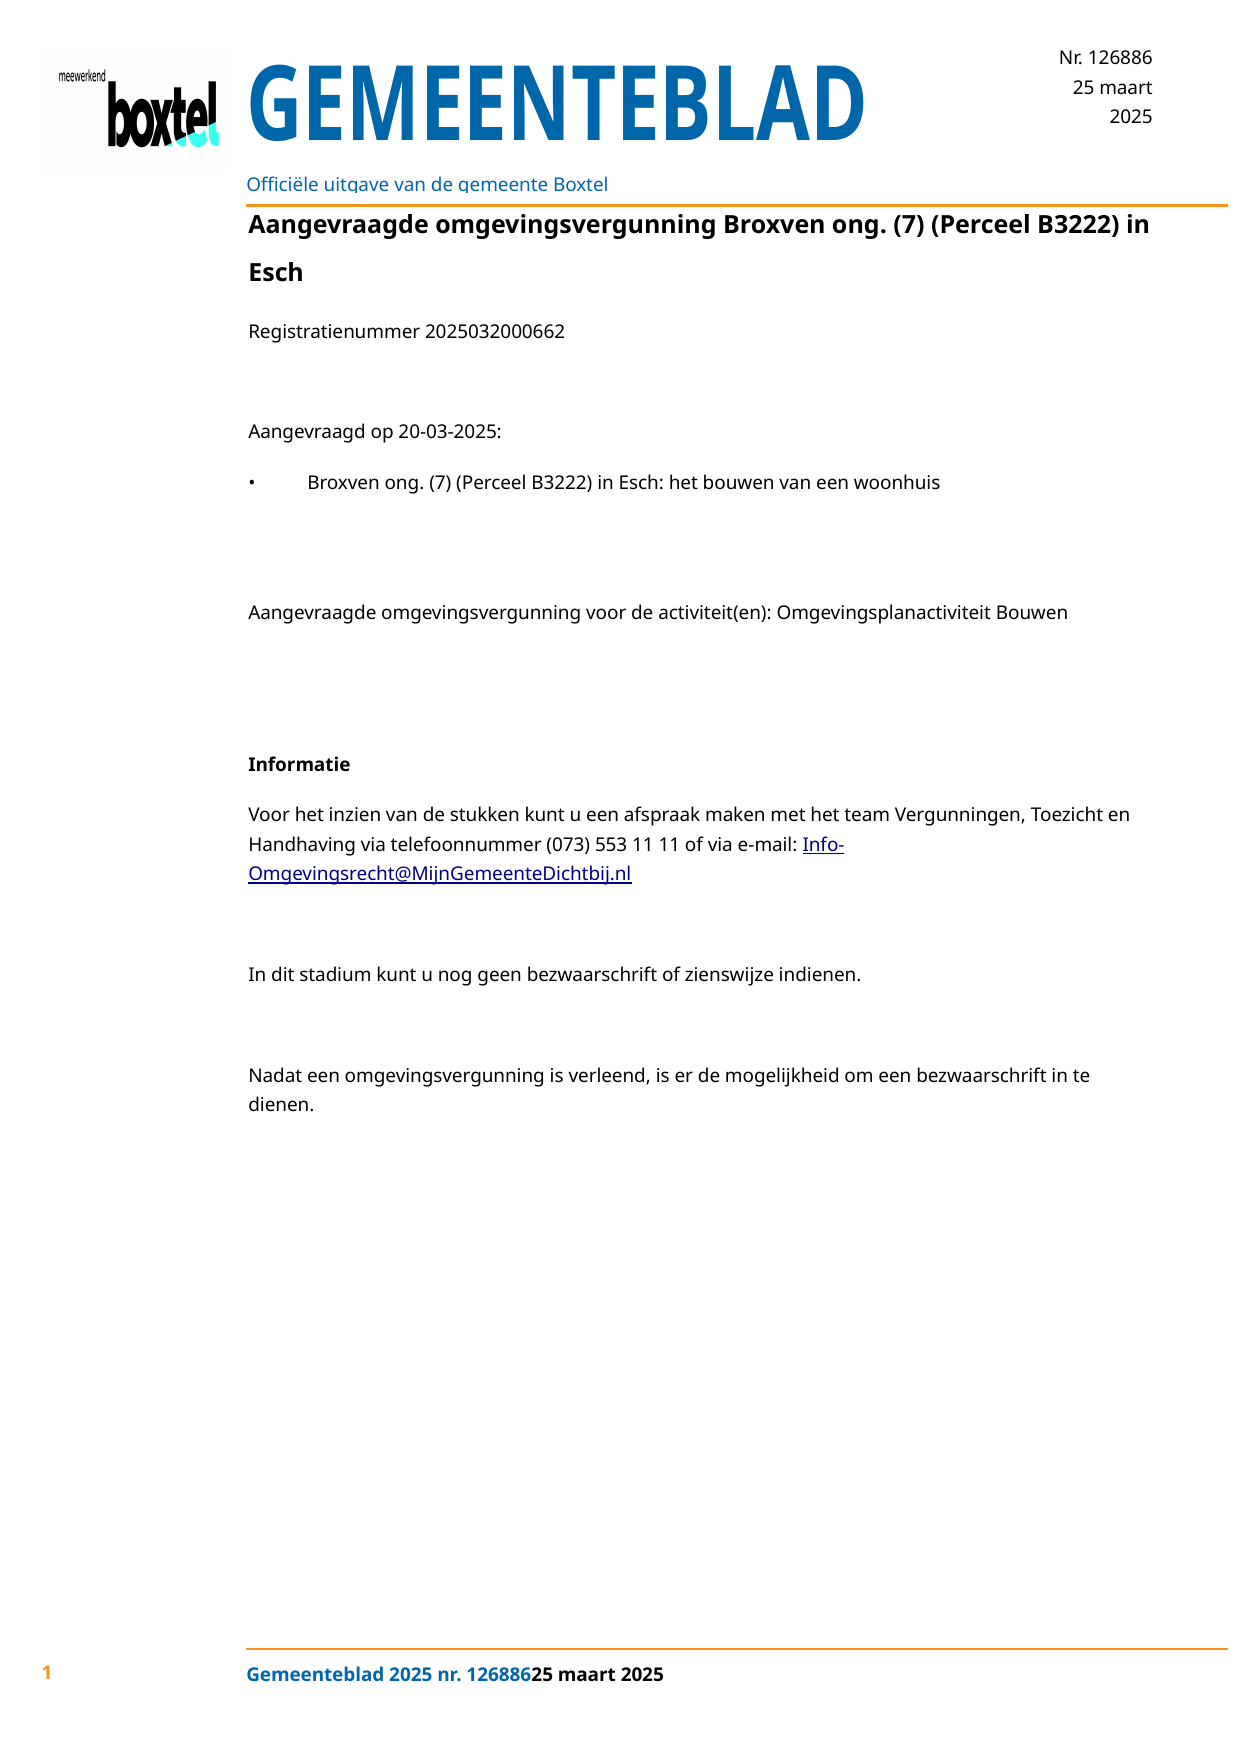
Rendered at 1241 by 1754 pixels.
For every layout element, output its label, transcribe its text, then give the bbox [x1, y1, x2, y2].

list Broxven ong. (7) (Perceel B3222) in Esch: het bouwen van een woonhuis [248, 469, 1152, 495]
text In dit stadium kunt u nog geen bezwaarschrift of zienswijze indienen. [248, 961, 1152, 987]
text Aangevraagd op 20-03-2025: [248, 419, 1152, 444]
text Registratienummer 2025032000662 [248, 318, 1152, 344]
text Aangevraagde omgevingsvergunning voor de activiteit(en): Omgevingsplanactiviteit Bouwen [248, 599, 1152, 625]
text Voor het inzien van de stukken kunt u een afspraak maken met het team Vergunningen, Toezicht en Handhaving via telefoonnummer (073) 553 11 11 of via e-mail: Info-Omgevingsrecht@MijnGemeenteDichtbij.nl [248, 801, 1152, 886]
text Aangevraagde omgevingsvergunning Broxven ong. (7) (Perceel B3222) in Esch [248, 207, 1152, 288]
picture [41, 47, 231, 172]
text Nadat een omgevingsvergunning is verleend, is er de mogelijkheid om een bezwaarschrift in te dienen. [248, 1062, 1152, 1117]
text Informatie [248, 751, 1152, 777]
